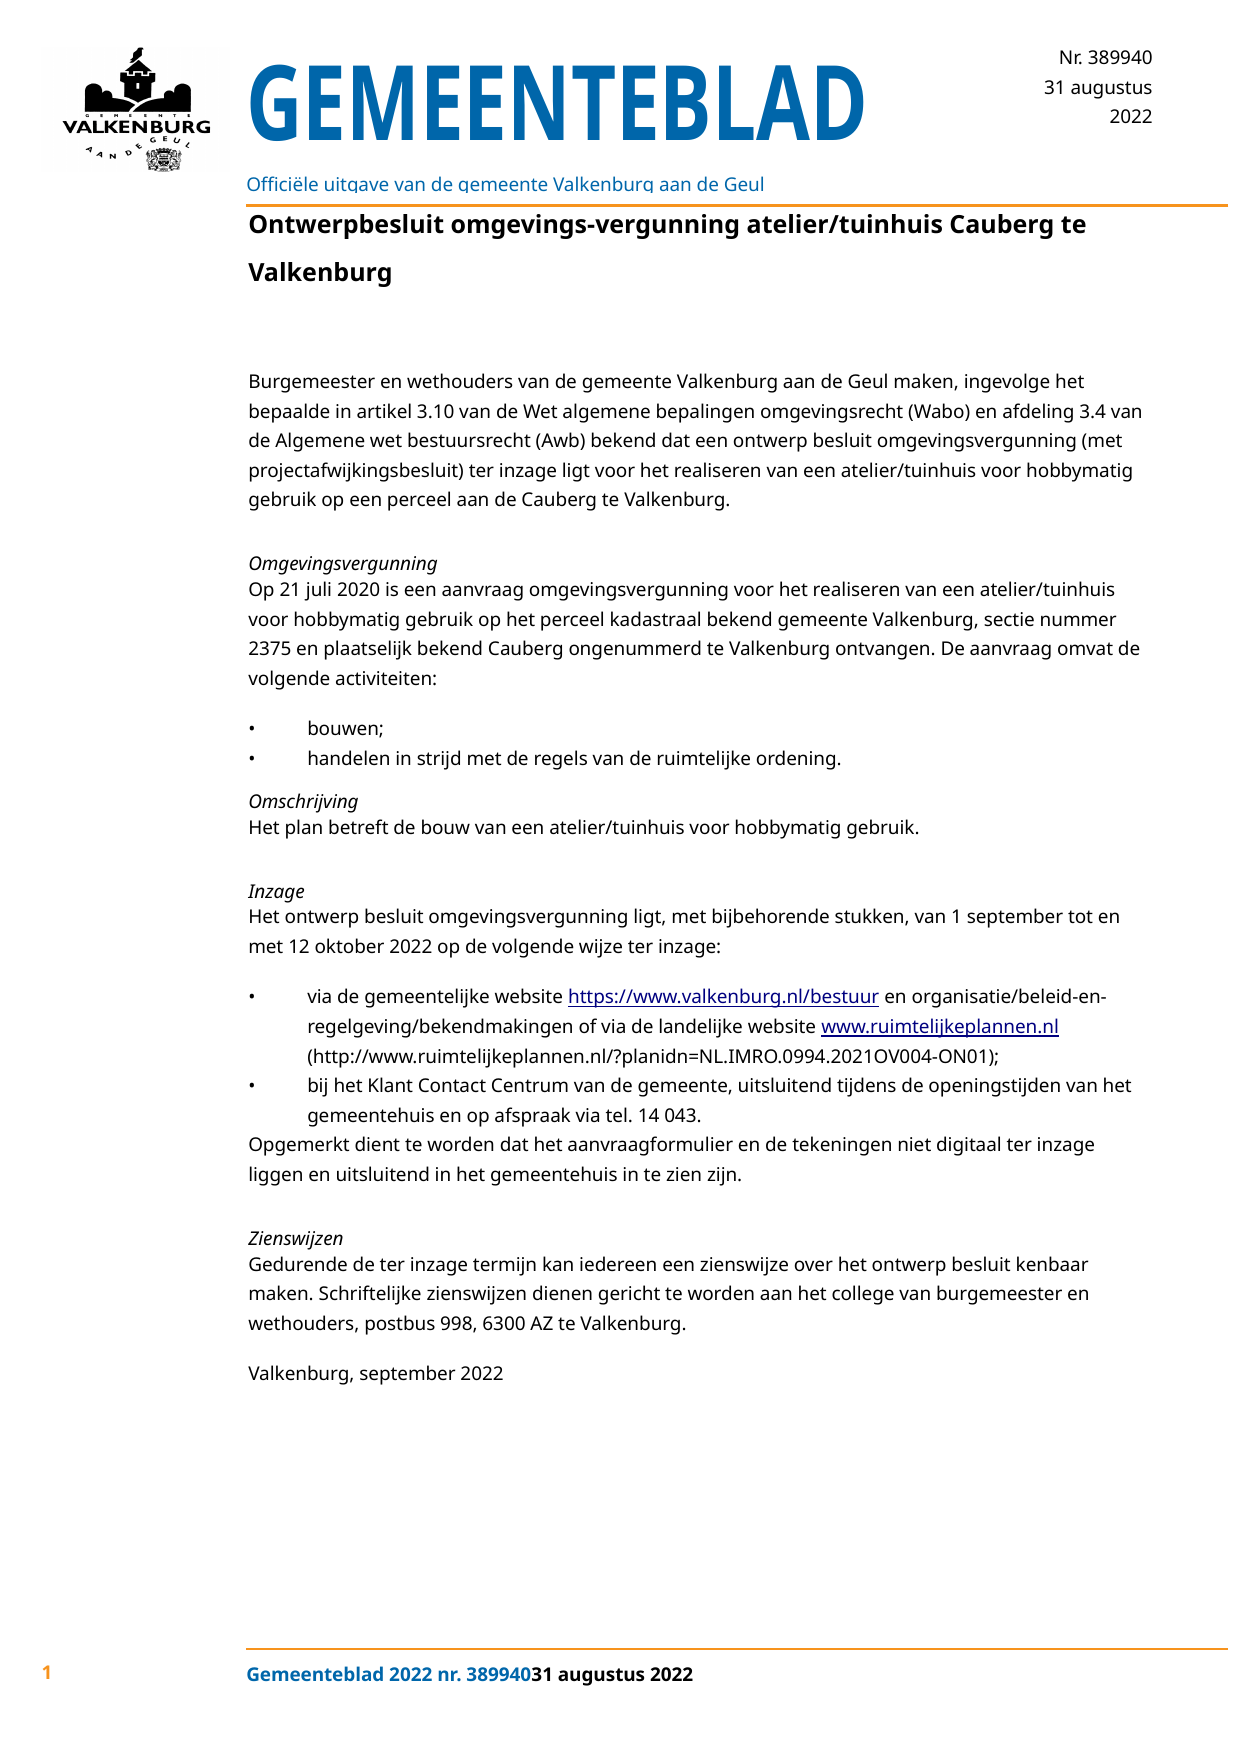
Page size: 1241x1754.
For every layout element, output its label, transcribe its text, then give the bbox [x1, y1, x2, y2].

list bij het Klant Contact Centrum van de gemeente, uitsluitend tijdens de openingstijden van het gemeentehuis en op afspraak via tel. 14 043. [248, 1072, 1152, 1128]
text Burgemeester en wethouders van de gemeente Valkenburg aan de Geul maken, ingevolge het bepaalde in artikel 3.10 van de Wet algemene bepalingen omgevingsrecht (Wabo) en afdeling 3.4 van de Algemene wet bestuursrecht (Awb) bekend dat een ontwerp besluit omgevingsvergunning (met projectafwijkingsbesluit) ter inzage ligt voor het realiseren van een atelier/tuinhuis voor hobbymatig gebruik op een perceel aan de Cauberg te Valkenburg. [248, 368, 1152, 512]
text Het plan betreft de bouw van een atelier/tuinhuis voor hobbymatig gebruik. [248, 814, 1152, 840]
picture [41, 47, 231, 172]
list bouwen; [248, 716, 1152, 741]
list via de gemeentelijke website https://www.valkenburg.nl/bestuur en organisatie/beleid-en-regelgeving/bekendmakingen of via de landelijke website www.ruimtelijkeplannen.nl (http://www.ruimtelijkeplannen.nl/?planidn=NL.IMRO.0994.2021OV004-ON01); [248, 984, 1152, 1068]
text Op 21 juli 2020 is een aanvraag omgevingsvergunning voor het realiseren van een atelier/tuinhuis voor hobbymatig gebruik op het perceel kadastraal bekend gemeente Valkenburg, sectie nummer 2375 en plaatselijk bekend Cauberg ongenummerd te Valkenburg ontvangen. De aanvraag omvat de volgende activiteiten: [248, 576, 1152, 691]
text Gedurende de ter inzage termijn kan iedereen een zienswijze over het ontwerp besluit kenbaar maken. Schriftelijke zienswijzen dienen gericht te worden aan het college van burgemeester en wethouders, postbus 998, 6300 AZ te Valkenburg. [248, 1251, 1152, 1336]
list handelen in strijd met de regels van de ruimtelijke ordening. [248, 745, 1152, 771]
text Inzage [248, 878, 1152, 904]
text Omgevingsvergunning [248, 551, 1152, 576]
text Ontwerpbesluit omgevings-vergunning atelier/tuinhuis Cauberg te Valkenburg [248, 207, 1152, 288]
text Het ontwerp besluit omgevingsvergunning ligt, met bijbehorende stukken, van 1 september tot en met 12 oktober 2022 op de volgende wijze ter inzage: [248, 904, 1152, 959]
text Zienswijzen [248, 1225, 1152, 1251]
text Valkenburg, september 2022 [248, 1360, 1152, 1386]
text Omschrijving [248, 788, 1152, 814]
text Opgemerkt dient te worden dat het aanvraagformulier en de tekeningen niet digitaal ter inzage liggen en uitsluitend in het gemeentehuis in te zien zijn. [248, 1132, 1152, 1187]
